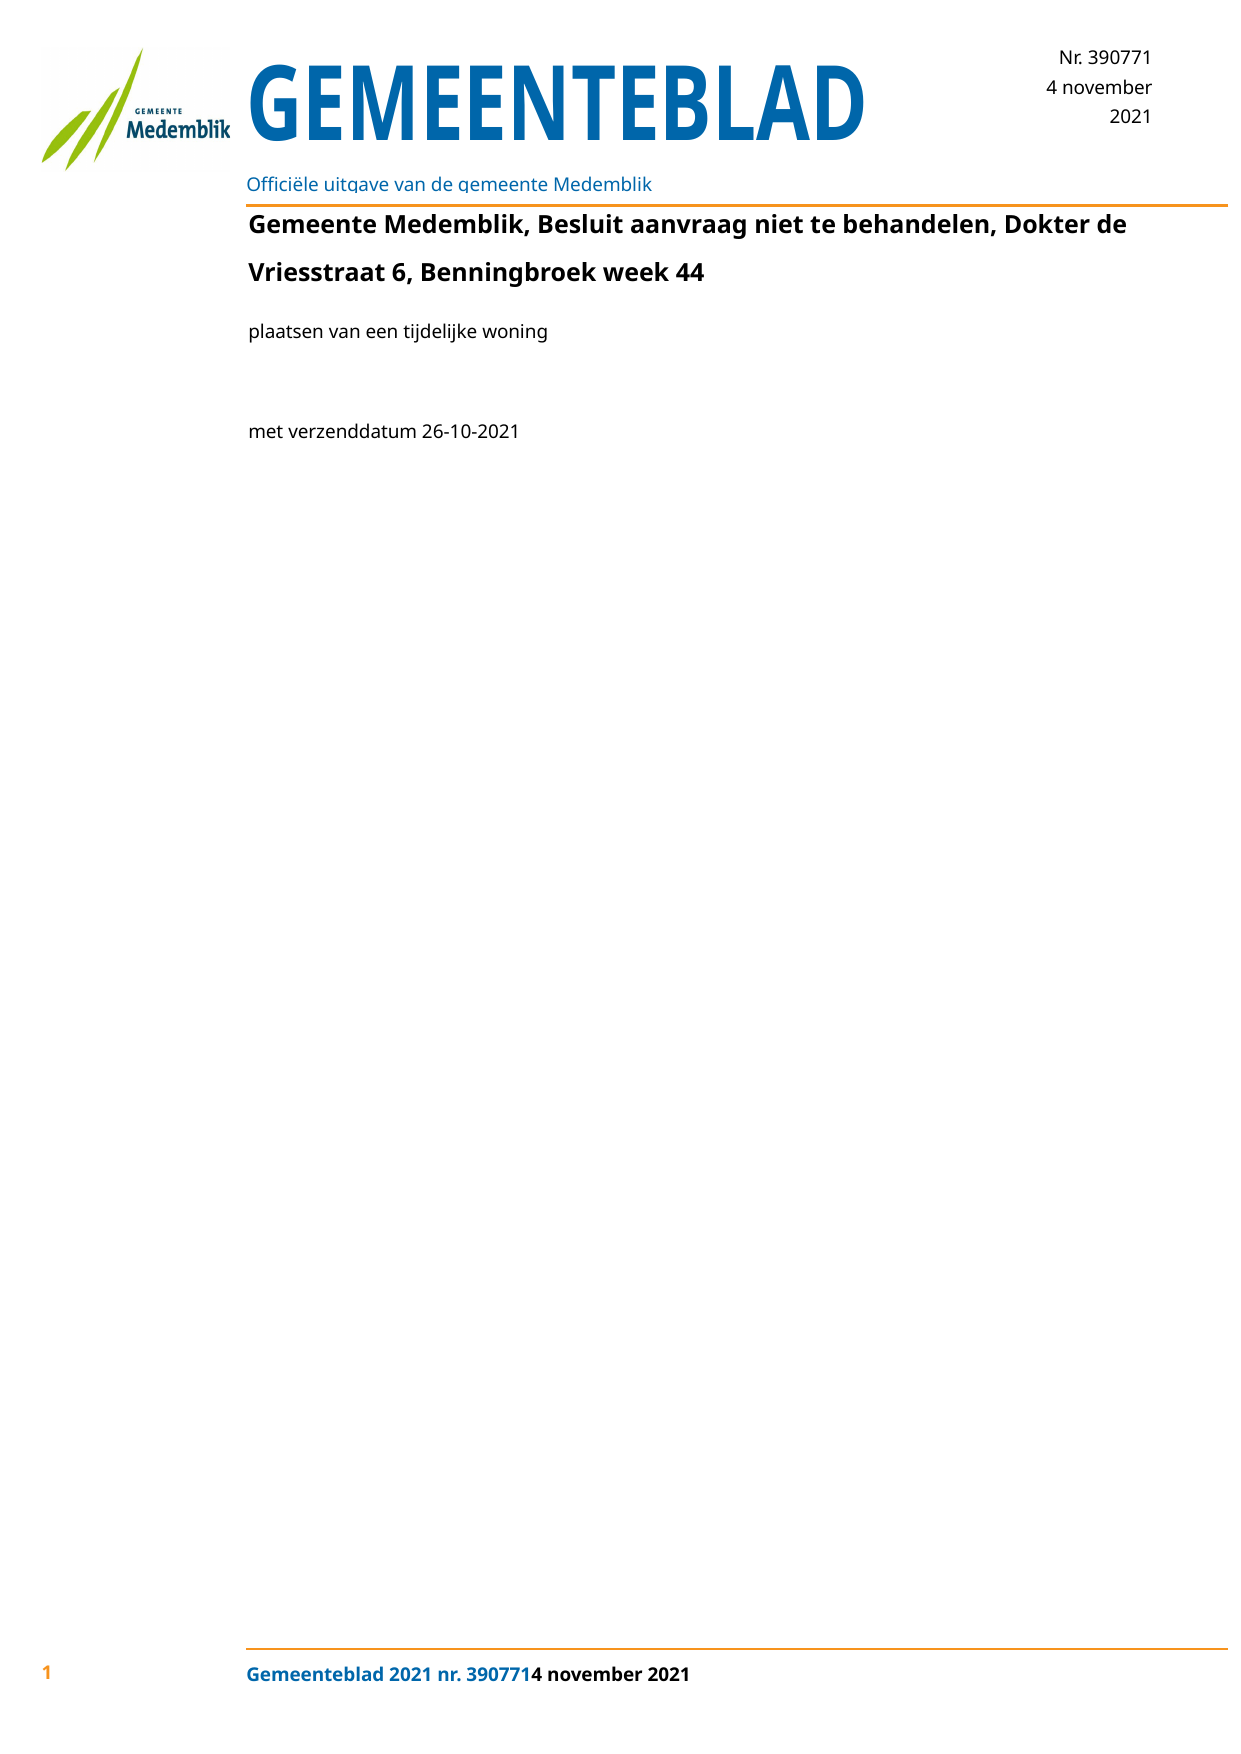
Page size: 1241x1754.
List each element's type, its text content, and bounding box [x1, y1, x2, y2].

text Gemeente Medemblik, Besluit aanvraag niet te behandelen, Dokter de Vriesstraat 6, Benningbroek week 44 [248, 207, 1152, 288]
picture [41, 47, 231, 172]
text met verzenddatum 26-10-2021 [248, 419, 1152, 444]
text plaatsen van een tijdelijke woning [248, 318, 1152, 344]
